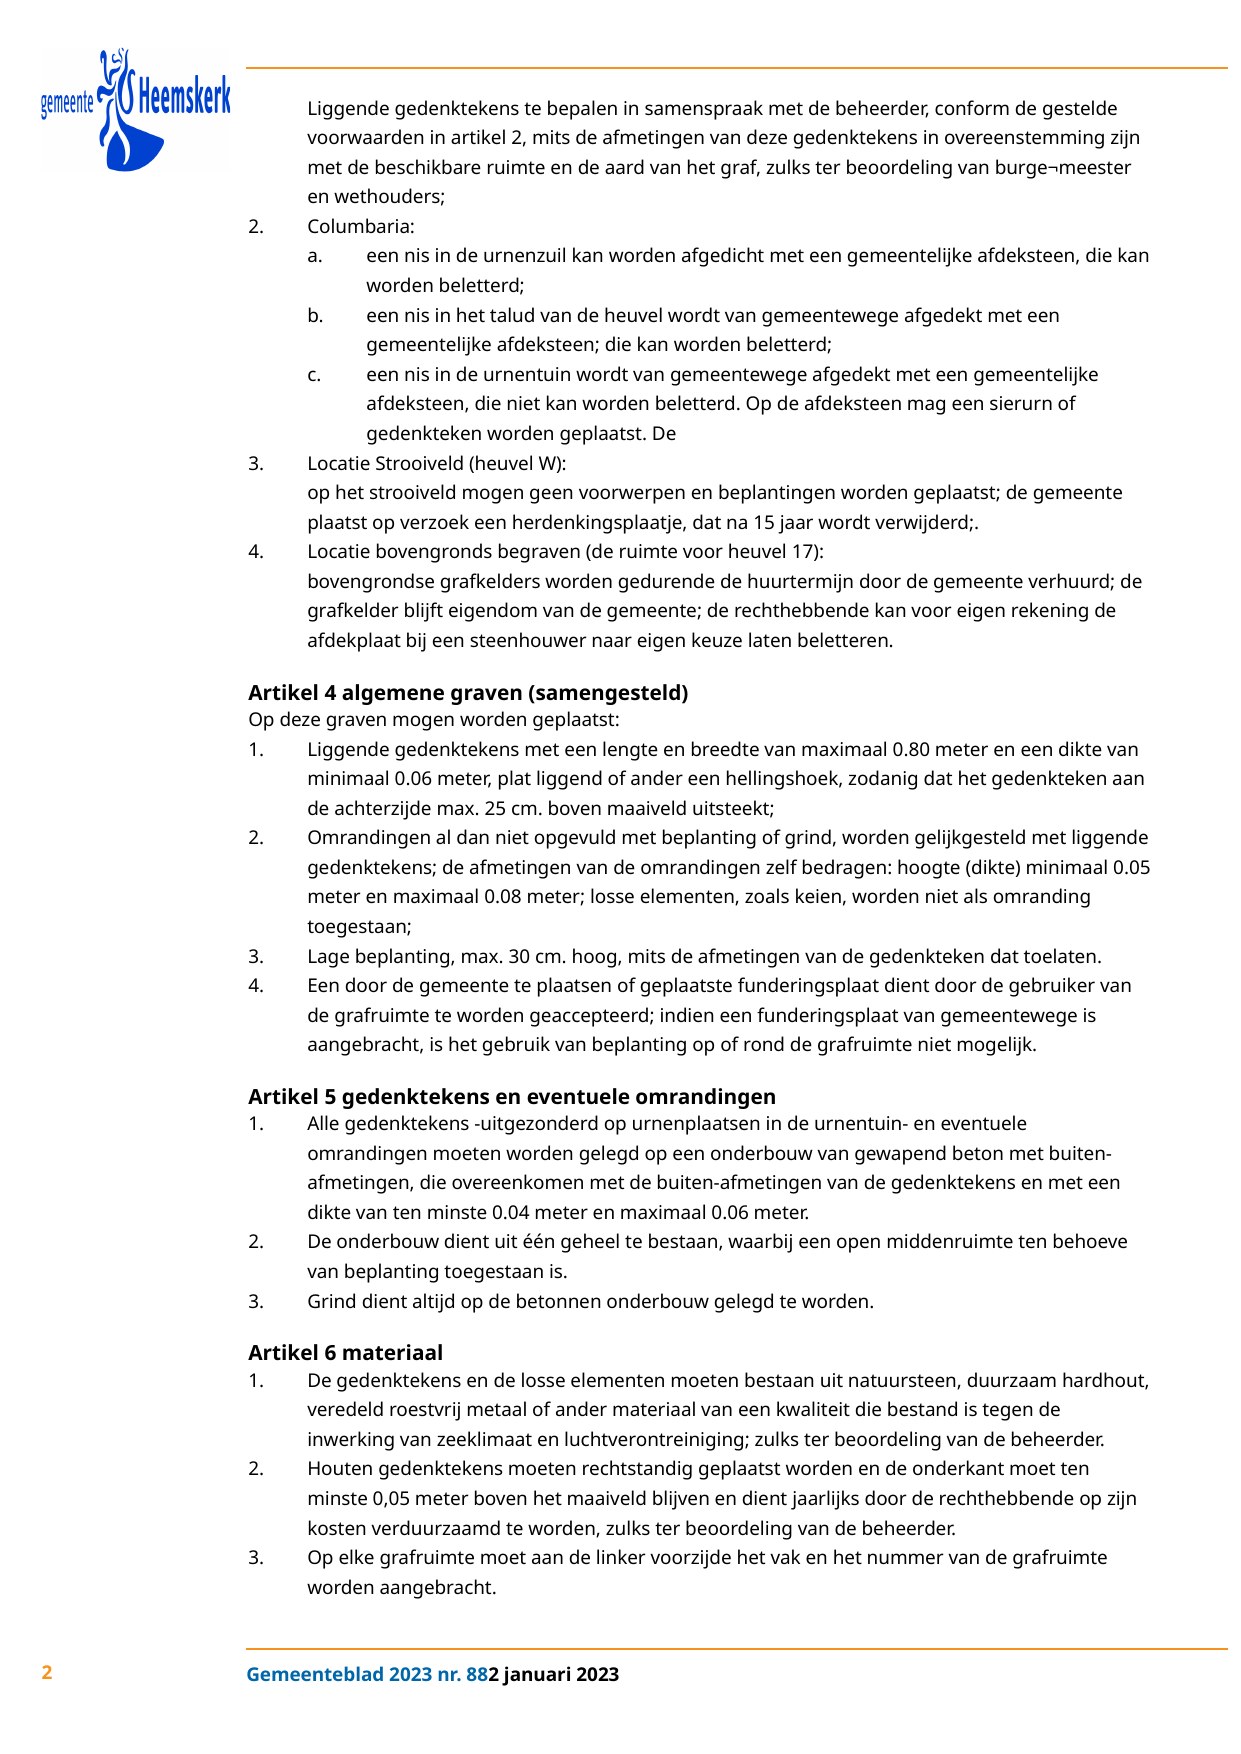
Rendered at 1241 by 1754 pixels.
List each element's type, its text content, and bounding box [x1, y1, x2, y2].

list Alle gedenktekens -uitgezonderd op urnenplaatsen in de urnentuin- en eventuele omrandingen moeten worden gelegd op een onderbouw van gewapend beton met buiten-afmetingen, die overeenkomen met de buiten-afmetingen van de gedenktekens en met een dikte van ten minste 0.04 meter en maximaal 0.06 meter. [248, 1110, 1152, 1225]
list Lage beplanting, max. 30 cm. hoog, mits de afmetingen van de gedenkteken dat toelaten. [248, 943, 1152, 968]
list op het strooiveld mogen geen voorwerpen en beplantingen worden geplaatst; de gemeente plaatst op verzoek een herdenkingsplaatje, dat na 15 jaar wordt verwijderd;. [248, 479, 1152, 535]
list De gedenktekens en de losse elementen moeten bestaan uit natuursteen, duurzaam hardhout, veredeld roestvrij metaal of ander materiaal van een kwaliteit die bestand is tegen de inwerking van zeeklimaat en luchtverontreiniging; zulks ter beoordeling van de beheerder. [248, 1367, 1152, 1452]
text Op deze graven mogen worden geplaatst: [248, 706, 1152, 732]
list Omrandingen al dan niet opgevuld met beplanting of grind, worden gelijkgesteld met liggende gedenktekens; de afmetingen van de omrandingen zelf bedragen: hoogte (dikte) minimaal 0.05 meter en maximaal 0.08 meter; losse elementen, zoals keien, worden niet als omranding toegestaan; [248, 824, 1152, 939]
text Artikel 5 gedenktekens en eventuele omrandingen [248, 1082, 1152, 1110]
text Artikel 6 materiaal [248, 1338, 1152, 1367]
list Locatie bovengronds begraven (de ruimte voor heuvel 17): [248, 538, 1152, 564]
list een nis in het talud van de heuvel wordt van gemeentewege afgedekt met een gemeentelijke afdeksteen; die kan worden beletterd; [307, 302, 1152, 357]
list Op elke grafruimte moet aan de linker voorzijde het vak en het nummer van de grafruimte worden aangebracht. [248, 1544, 1152, 1599]
picture [41, 47, 231, 172]
list Locatie Strooiveld (heuvel W): [248, 450, 1152, 476]
list Een door de gemeente te plaatsen of geplaatste funderingsplaat dient door de gebruiker van de grafruimte te worden geaccepteerd; indien een funderingsplaat van gemeentewege is aangebracht, is het gebruik van beplanting op of rond de grafruimte niet mogelijk. [248, 972, 1152, 1057]
text Artikel 4 algemene graven (samengesteld) [248, 678, 1152, 706]
list Liggende gedenktekens te bepalen in samenspraak met de beheerder, conform de gestelde voorwaarden in artikel 2, mits de afmetingen van deze gedenktekens in overeenstemming zijn met de beschikbare ruimte en de aard van het graf, zulks ter beoordeling van burge¬meester en wethouders; [248, 95, 1152, 209]
list De onderbouw dient uit één geheel te bestaan, waarbij een open middenruimte ten behoeve van beplanting toegestaan is. [248, 1229, 1152, 1284]
list een nis in de urnenzuil kan worden afgedicht met een gemeentelijke afdeksteen, die kan worden beletterd; [307, 243, 1152, 298]
list een nis in de urnentuin wordt van gemeentewege afgedekt met een gemeentelijke afdeksteen, die niet kan worden beletterd. Op de afdeksteen mag een sierurn of gedenkteken worden geplaatst. De [307, 361, 1152, 446]
list Grind dient altijd op de betonnen onderbouw gelegd te worden. [248, 1288, 1152, 1314]
list Columbaria: [248, 213, 1152, 239]
list Liggende gedenktekens met een lengte en breedte van maximaal 0.80 meter en een dikte van minimaal 0.06 meter, plat liggend of ander een hellingshoek, zodanig dat het gedenkteken aan de achterzijde max. 25 cm. boven maaiveld uitsteekt; [248, 736, 1152, 821]
list bovengrondse grafkelders worden gedurende de huurtermijn door de gemeente verhuurd; de grafkelder blijft eigendom van de gemeente; de rechthebbende kan voor eigen rekening de afdekplaat bij een steenhouwer naar eigen keuze laten beletteren. [248, 568, 1152, 653]
list Houten gedenktekens moeten rechtstandig geplaatst worden en de onderkant moet ten minste 0,05 meter boven het maaiveld blijven en dient jaarlijks door de rechthebbende op zijn kosten verduurzaamd te worden, zulks ter beoordeling van de beheerder. [248, 1456, 1152, 1540]
